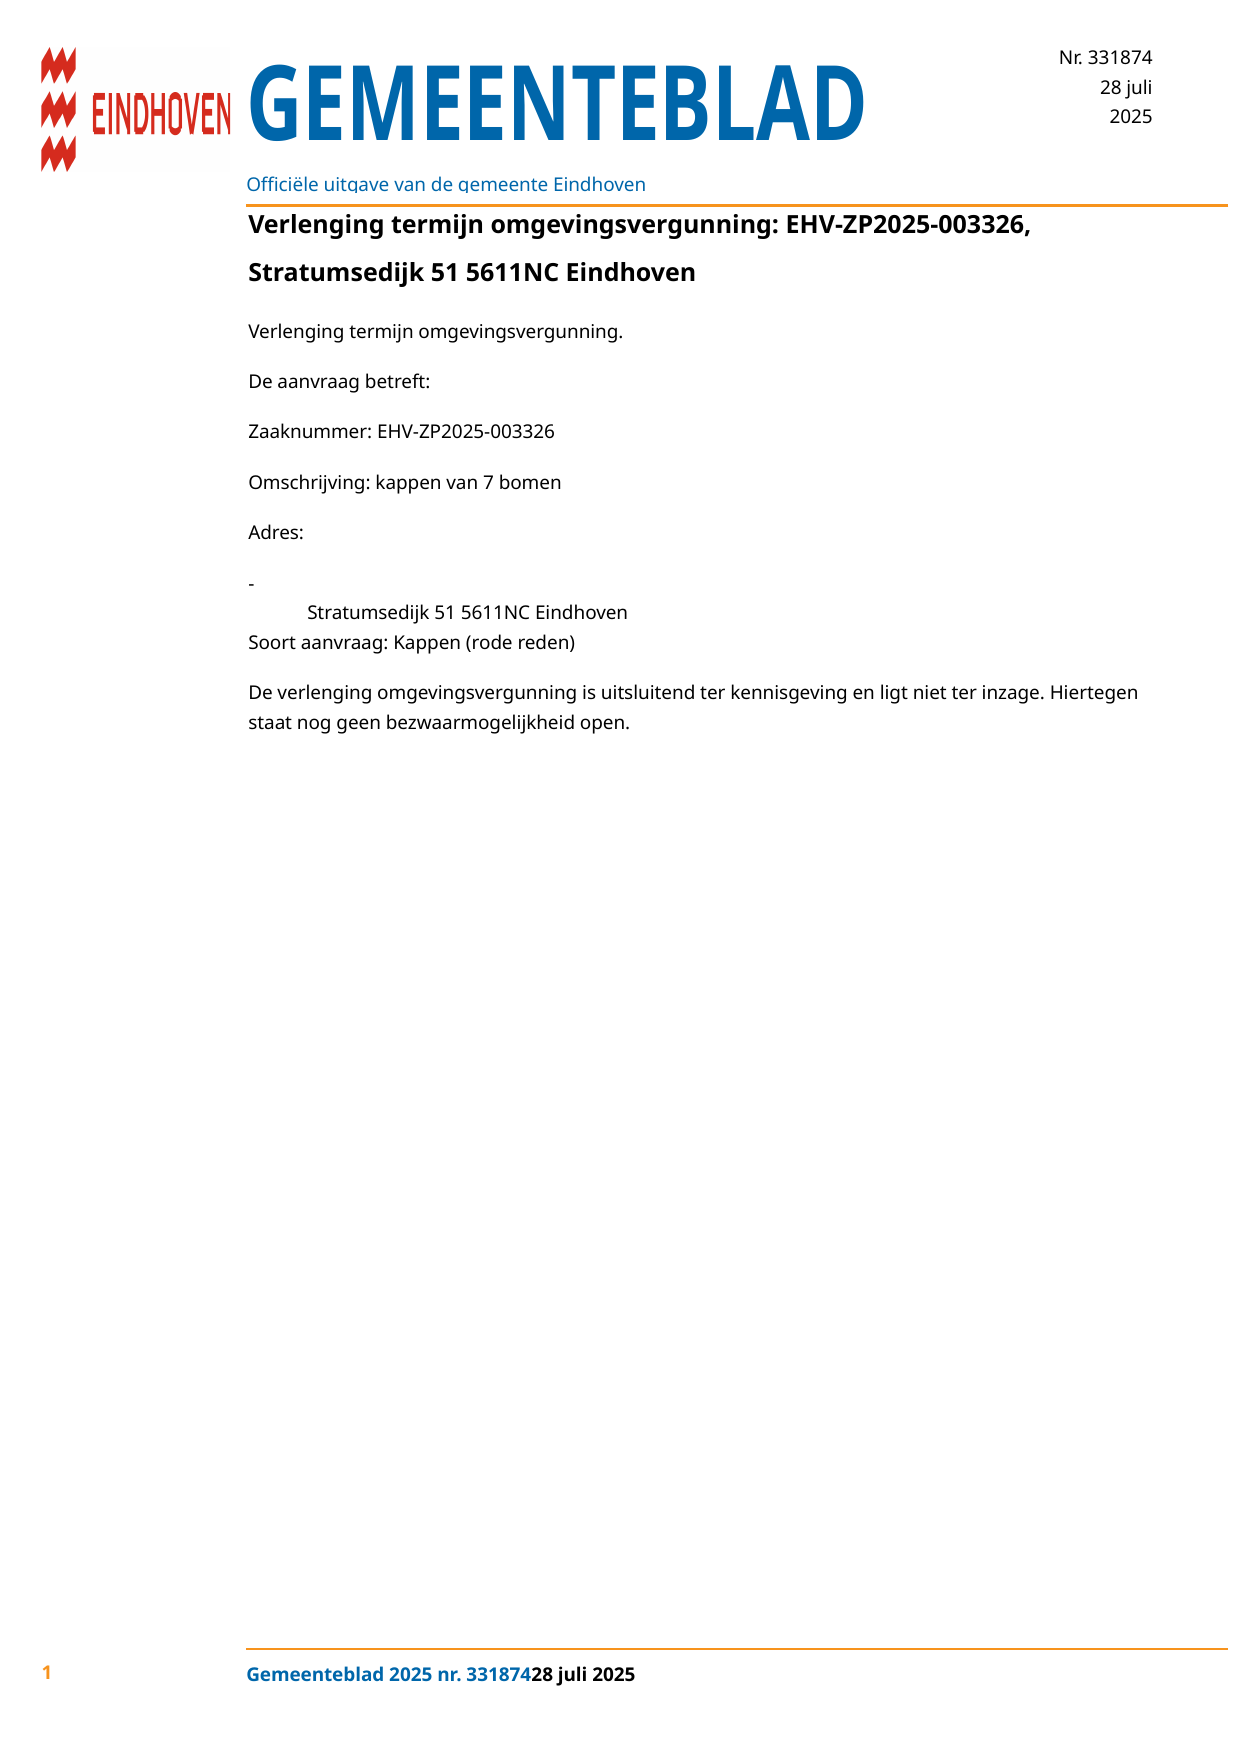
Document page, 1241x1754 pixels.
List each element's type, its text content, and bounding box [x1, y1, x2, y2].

list Stratumsedijk 51 5611NC Eindhoven [248, 599, 1152, 625]
text Verlenging termijn omgevingsvergunning: EHV-ZP2025-003326, Stratumsedijk 51 5611NC Eindhoven [248, 207, 1152, 288]
text Soort aanvraag: Kappen (rode reden) [248, 629, 1152, 655]
text De aanvraag betreft: [248, 368, 1152, 394]
text Omschrijving: kappen van 7 bomen [248, 469, 1152, 495]
picture [41, 47, 231, 172]
text De verlenging omgevingsvergunning is uitsluitend ter kennisgeving en ligt niet ter inzage. Hiertegen staat nog geen bezwaarmogelijkheid open. [248, 679, 1152, 735]
text Zaaknummer: EHV-ZP2025-003326 [248, 419, 1152, 444]
text Verlenging termijn omgevingsvergunning. [248, 318, 1152, 344]
text Adres: [248, 519, 1152, 545]
